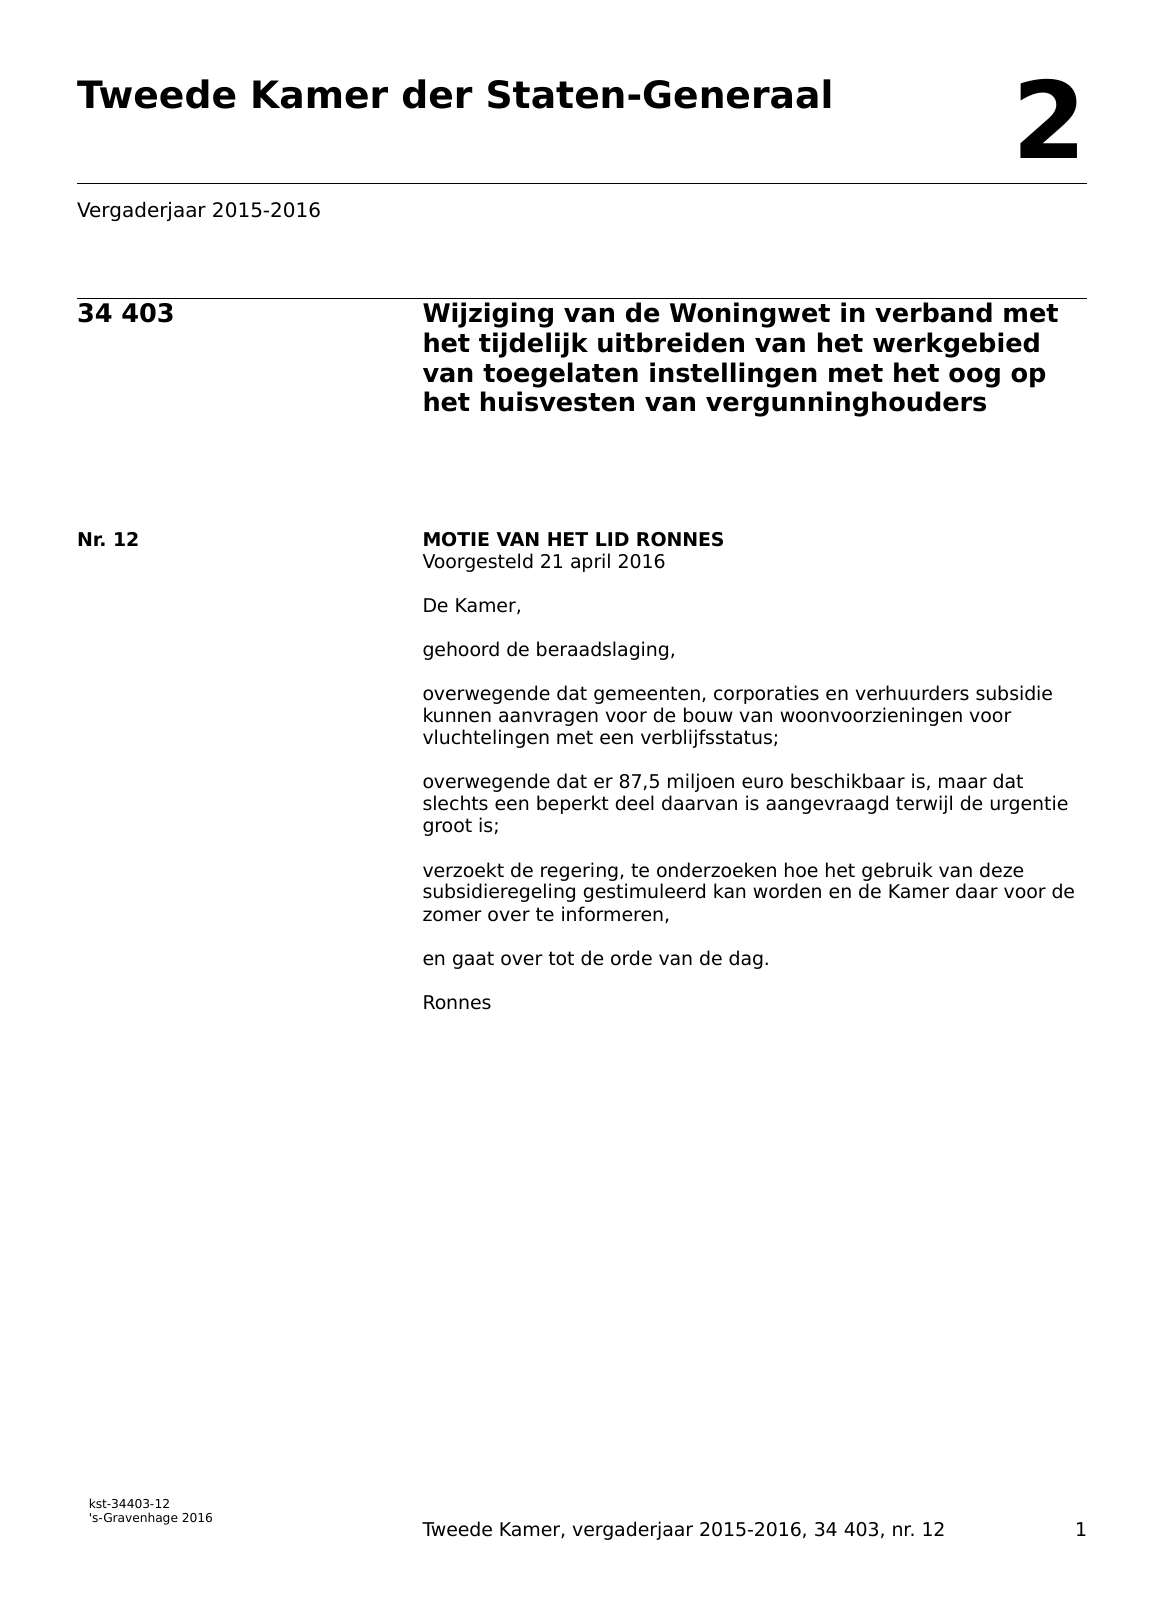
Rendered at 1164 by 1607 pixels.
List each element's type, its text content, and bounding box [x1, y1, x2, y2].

table_header 2 [886, 59, 1087, 183]
table_cell Vergaderjaar 2015-2016 [77, 184, 1087, 298]
subtitle Nr. 12 MOTIE VAN HET LID RONNES [77, 529, 1087, 551]
text en gaat over tot de orde van de dag. [422, 948, 1087, 969]
text 's-Gravenhage 2016 [88, 1511, 323, 1525]
text gehoord de beraadslaging, [422, 639, 1087, 661]
text overwegende dat er 87,5 miljoen euro beschikbaar is, maar dat slechts een beperkt deel daarvan is aangevraagd terwijl de urgentie groot is; [422, 771, 1087, 837]
subtitle 34 403 Wijziging van de Woningwet in verband met het tijdelijk uitbreiden van het werkgebied van toegelaten instellingen met het oog op het huisvesten van vergunninghouders [77, 299, 1087, 418]
text Ronnes [422, 992, 1087, 1014]
text kst-34403-12 [88, 1497, 323, 1511]
text Voorgesteld 21 april 2016 [422, 551, 1087, 573]
table_header Tweede Kamer der Staten-Generaal [77, 59, 886, 183]
text De Kamer, [422, 595, 1087, 617]
text overwegende dat gemeenten, corporaties en verhuurders subsidie kunnen aanvragen voor de bouw van woonvoorzieningen voor vluchtelingen met een verblijfsstatus; [422, 683, 1087, 749]
text verzoekt de regering, te onderzoeken hoe het gebruik van deze subsidieregeling gestimuleerd kan worden en de Kamer daar voor de zomer over te informeren, [422, 859, 1087, 925]
